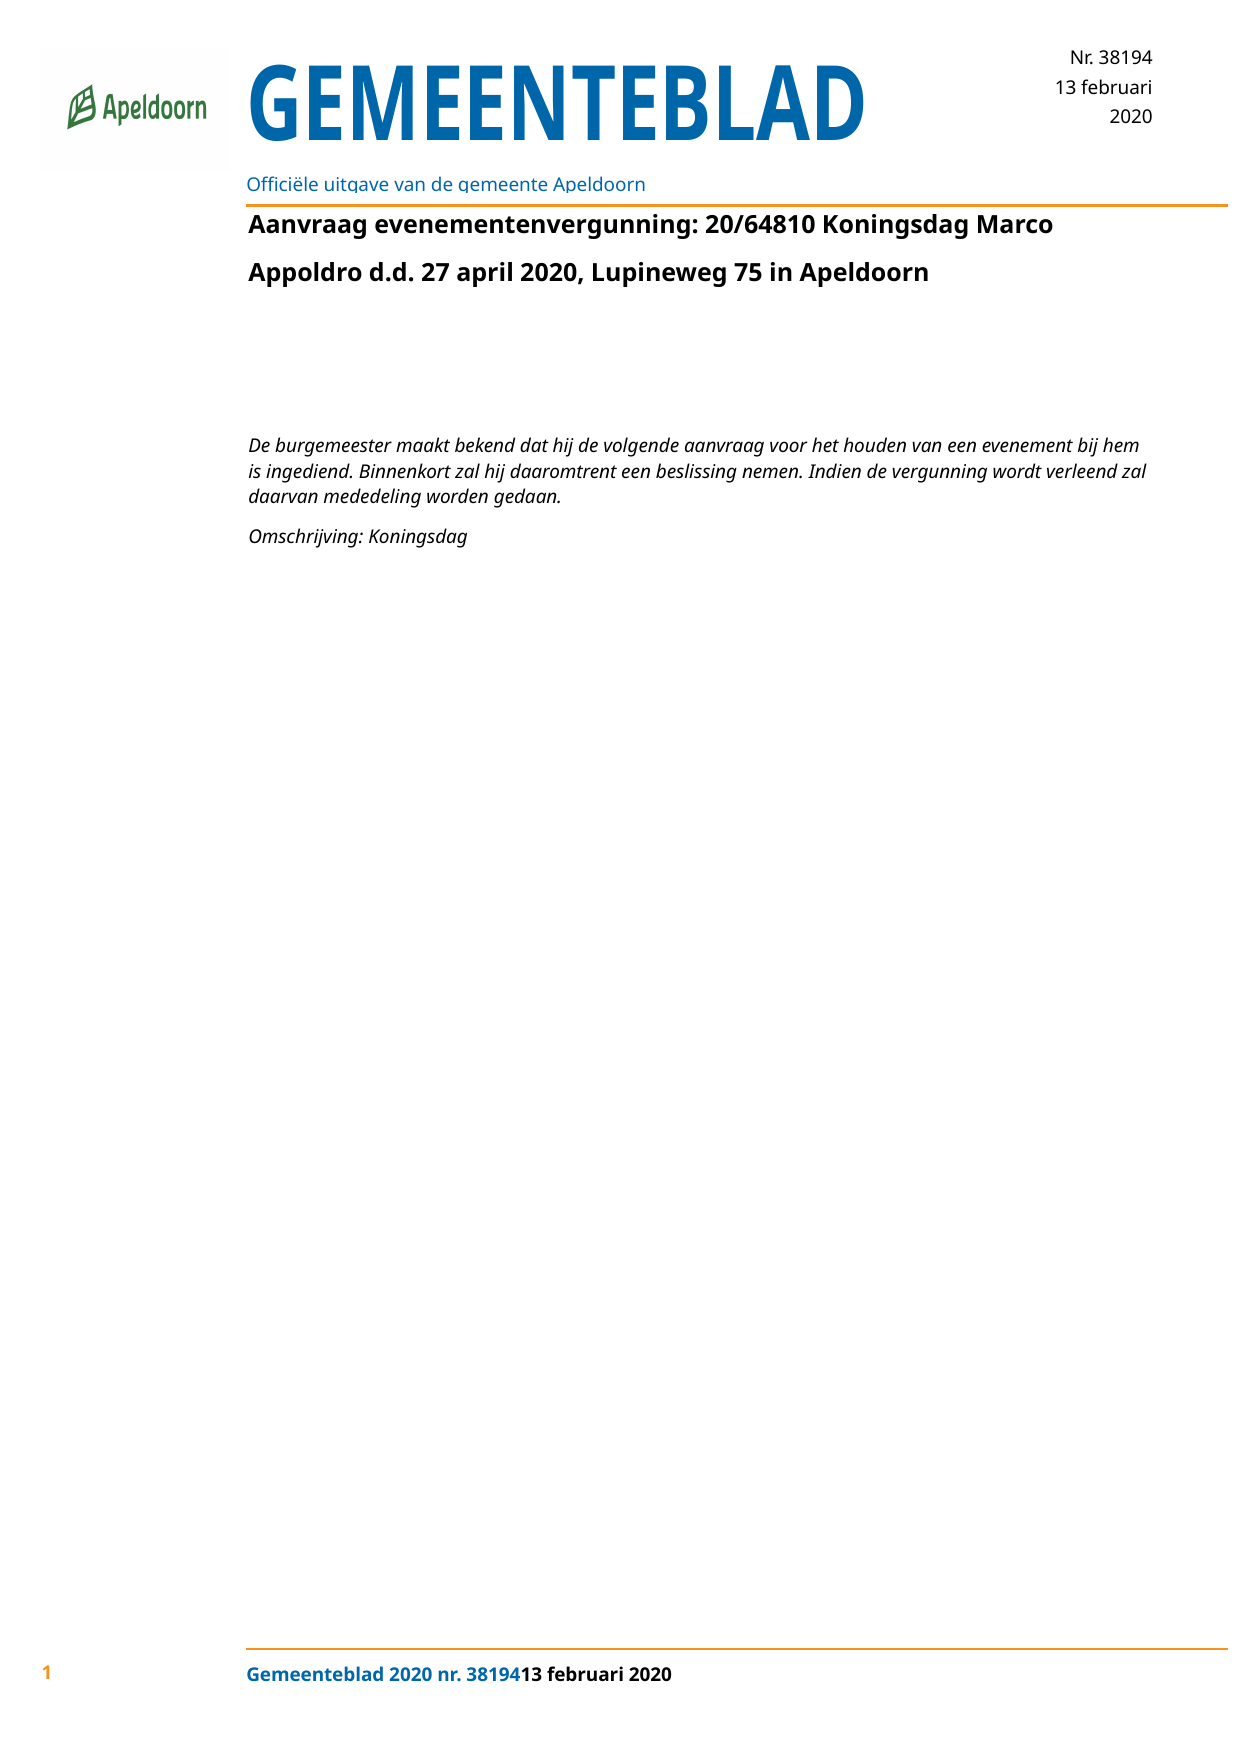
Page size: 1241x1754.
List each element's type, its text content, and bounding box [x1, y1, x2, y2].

text Aanvraag evenementenvergunning: 20/64810 Koningsdag Marco Appoldro d.d. 27 april 2020, Lupineweg 75 in Apeldoorn [248, 207, 1152, 288]
picture [41, 47, 231, 172]
text De burgemeester maakt bekend dat hij de volgende aanvraag voor het houden van een evenement bij hem is ingediend. Binnenkort zal hij daaromtrent een beslissing nemen. Indien de vergunning wordt verleend zal daarvan mededeling worden gedaan. [248, 432, 1152, 509]
text Omschrijving: Koningsdag [248, 523, 1152, 549]
